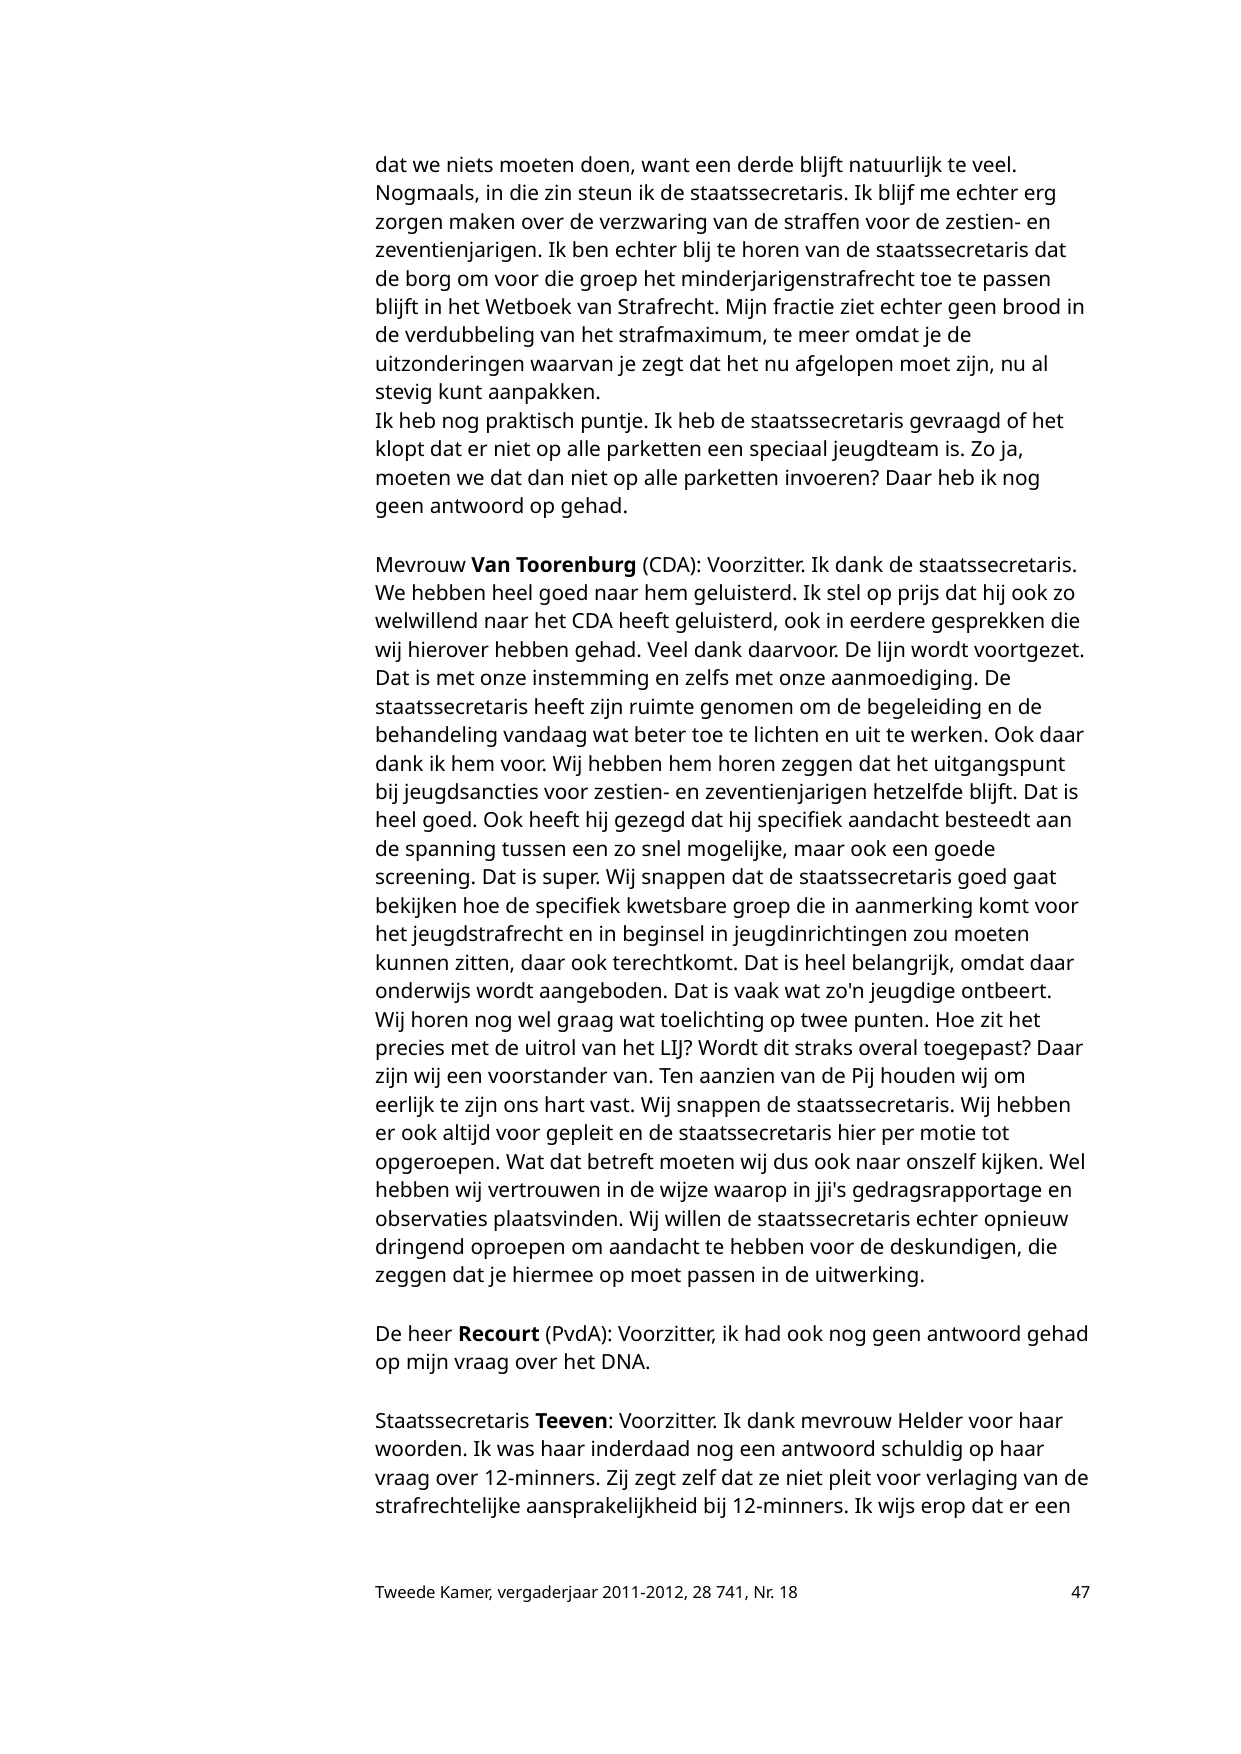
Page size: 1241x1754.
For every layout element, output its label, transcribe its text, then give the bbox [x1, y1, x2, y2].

text Staatssecretaris Teeven: Voorzitter. Ik dank mevrouw Helder voor haar woorden. Ik was haar inderdaad nog een antwoord schuldig op haar vraag over 12-minners. Zij zegt zelf dat ze niet pleit voor verlaging van de strafrechtelijke aansprakelijkheid bij 12-minners. Ik wijs erop dat er een [375, 1406, 1090, 1520]
text De heer Recourt (PvdA): Voorzitter, ik had ook nog geen antwoord gehad op mijn vraag over het DNA. [375, 1319, 1090, 1376]
text Mevrouw Van Toorenburg (CDA): Voorzitter. Ik dank de staatssecretaris. We hebben heel goed naar hem geluisterd. Ik stel op prijs dat hij ook zo welwillend naar het CDA heeft geluisterd, ook in eerdere gesprekken die wij hierover hebben gehad. Veel dank daarvoor. De lijn wordt voortgezet. Dat is met onze instemming en zelfs met onze aanmoediging. De staatssecretaris heeft zijn ruimte genomen om de begeleiding en de behandeling vandaag wat beter toe te lichten en uit te werken. Ook daar dank ik hem voor. Wij hebben hem horen zeggen dat het uitgangspunt bij jeugdsancties voor zestien- en zeventienjarigen hetzelfde blijft. Dat is heel goed. Ook heeft hij gezegd dat hij specifiek aandacht besteedt aan de spanning tussen een zo snel mogelijke, maar ook een goede screening. Dat is super. Wij snappen dat de staatssecretaris goed gaat bekijken hoe de specifiek kwetsbare groep die in aanmerking komt voor het jeugdstrafrecht en in beginsel in jeugdinrichtingen zou moeten kunnen zitten, daar ook terechtkomt. Dat is heel belangrijk, omdat daar onderwijs wordt aangeboden. Dat is vaak wat zo'n jeugdige ontbeert. [375, 550, 1090, 1005]
text dat we niets moeten doen, want een derde blijft natuurlijk te veel. Nogmaals, in die zin steun ik de staatssecretaris. Ik blijf me echter erg zorgen maken over de verzwaring van de straffen voor de zestien- en zeventienjarigen. Ik ben echter blij te horen van de staatssecretaris dat de borg om voor die groep het minderjarigenstrafrecht toe te passen blijft in het Wetboek van Strafrecht. Mijn fractie ziet echter geen brood in de verdubbeling van het strafmaximum, te meer omdat je de uitzonderingen waarvan je zegt dat het nu afgelopen moet zijn, nu al stevig kunt aanpakken. [375, 150, 1090, 406]
text Wij horen nog wel graag wat toelichting op twee punten. Hoe zit het precies met de uitrol van het LIJ? Wordt dit straks overal toegepast? Daar zijn wij een voorstander van. Ten aanzien van de Pij houden wij om eerlijk te zijn ons hart vast. Wij snappen de staatssecretaris. Wij hebben er ook altijd voor gepleit en de staatssecretaris hier per motie tot opgeroepen. Wat dat betreft moeten wij dus ook naar onszelf kijken. Wel hebben wij vertrouwen in de wijze waarop in jji's gedragsrapportage en observaties plaatsvinden. Wij willen de staatssecretaris echter opnieuw dringend oproepen om aandacht te hebben voor de deskundigen, die zeggen dat je hiermee op moet passen in de uitwerking. [375, 1005, 1090, 1289]
text Ik heb nog praktisch puntje. Ik heb de staatssecretaris gevraagd of het klopt dat er niet op alle parketten een speciaal jeugdteam is. Zo ja, moeten we dat dan niet op alle parketten invoeren? Daar heb ik nog geen antwoord op gehad. [375, 406, 1090, 520]
